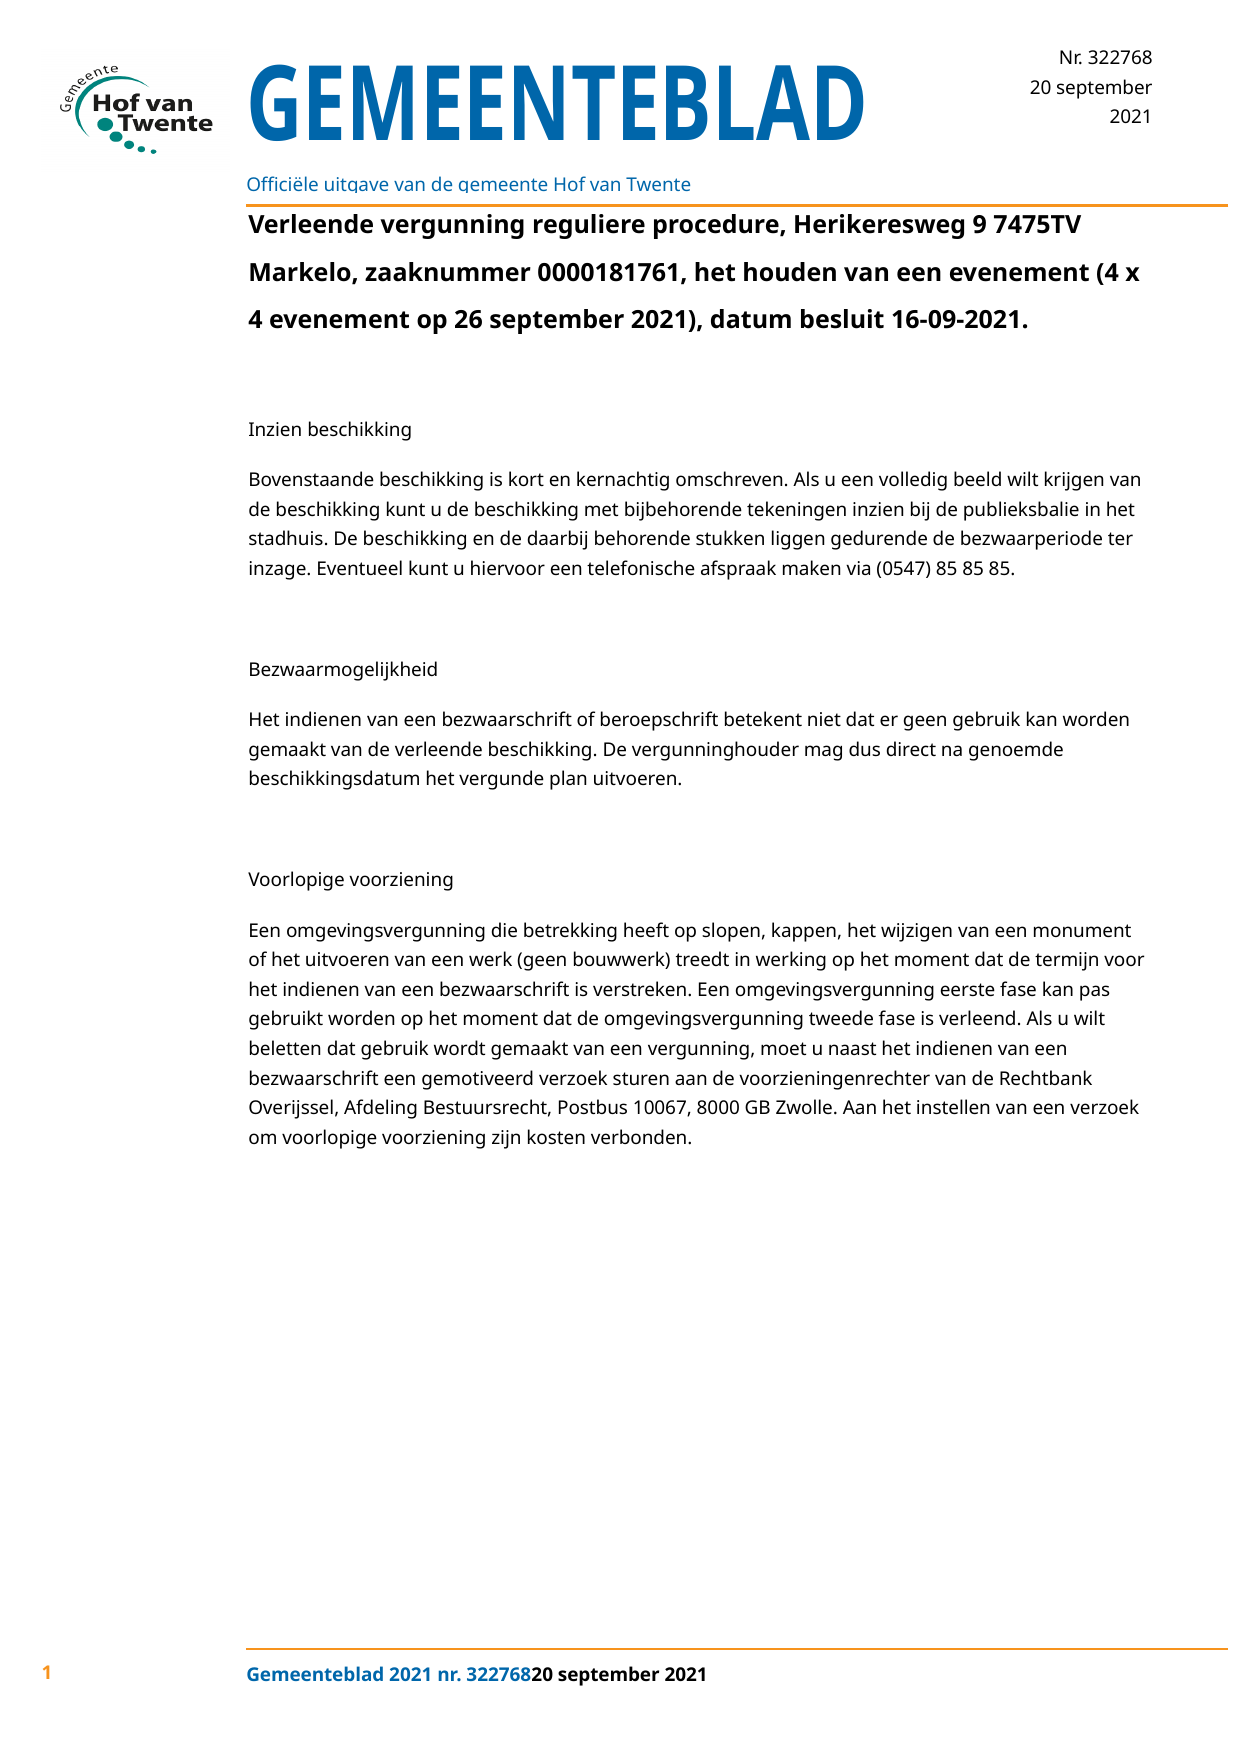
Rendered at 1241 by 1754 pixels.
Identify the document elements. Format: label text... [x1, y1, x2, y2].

text Bovenstaande beschikking is kort en kernachtig omschreven. Als u een volledig beeld wilt krijgen van de beschikking kunt u de beschikking met bijbehorende tekeningen inzien bij de publieksbalie in het stadhuis. De beschikking en de daarbij behorende stukken liggen gedurende de bezwaarperiode ter inzage. Eventueel kunt u hiervoor een telefonische afspraak maken via (0547) 85 85 85. [248, 466, 1152, 581]
text Verleende vergunning reguliere procedure, Herikeresweg 9 7475TV Markelo, zaaknummer 0000181761, het houden van een evenement (4 x 4 evenement op 26 september 2021), datum besluit 16-09-2021. [248, 207, 1152, 336]
text Voorlopige voorziening [248, 866, 1152, 892]
text Het indienen van een bezwaarschrift of beroepschrift betekent niet dat er geen gebruik kan worden gemaakt van de verleende beschikking. De vergunninghouder mag dus direct na genoemde beschikkingsdatum het vergunde plan uitvoeren. [248, 706, 1152, 791]
text Een omgevingsvergunning die betrekking heeft op slopen, kappen, het wijzigen van een monument of het uitvoeren van een werk (geen bouwwerk) treedt in werking op het moment dat de termijn voor het indienen van een bezwaarschrift is verstreken. Een omgevingsvergunning eerste fase kan pas gebruikt worden op het moment dat de omgevingsvergunning tweede fase is verleend. Als u wilt beletten dat gebruik wordt gemaakt van een vergunning, moet u naast het indienen van een bezwaarschrift een gemotiveerd verzoek sturen aan de voorzieningenrechter van de Rechtbank Overijssel, Afdeling Bestuursrecht, Postbus 10067, 8000 GB Zwolle. Aan het instellen van een verzoek om voorlopige voorziening zijn kosten verbonden. [248, 917, 1152, 1149]
text Bezwaarmogelijkheid [248, 656, 1152, 682]
picture [41, 47, 231, 172]
text Inzien beschikking [248, 416, 1152, 442]
